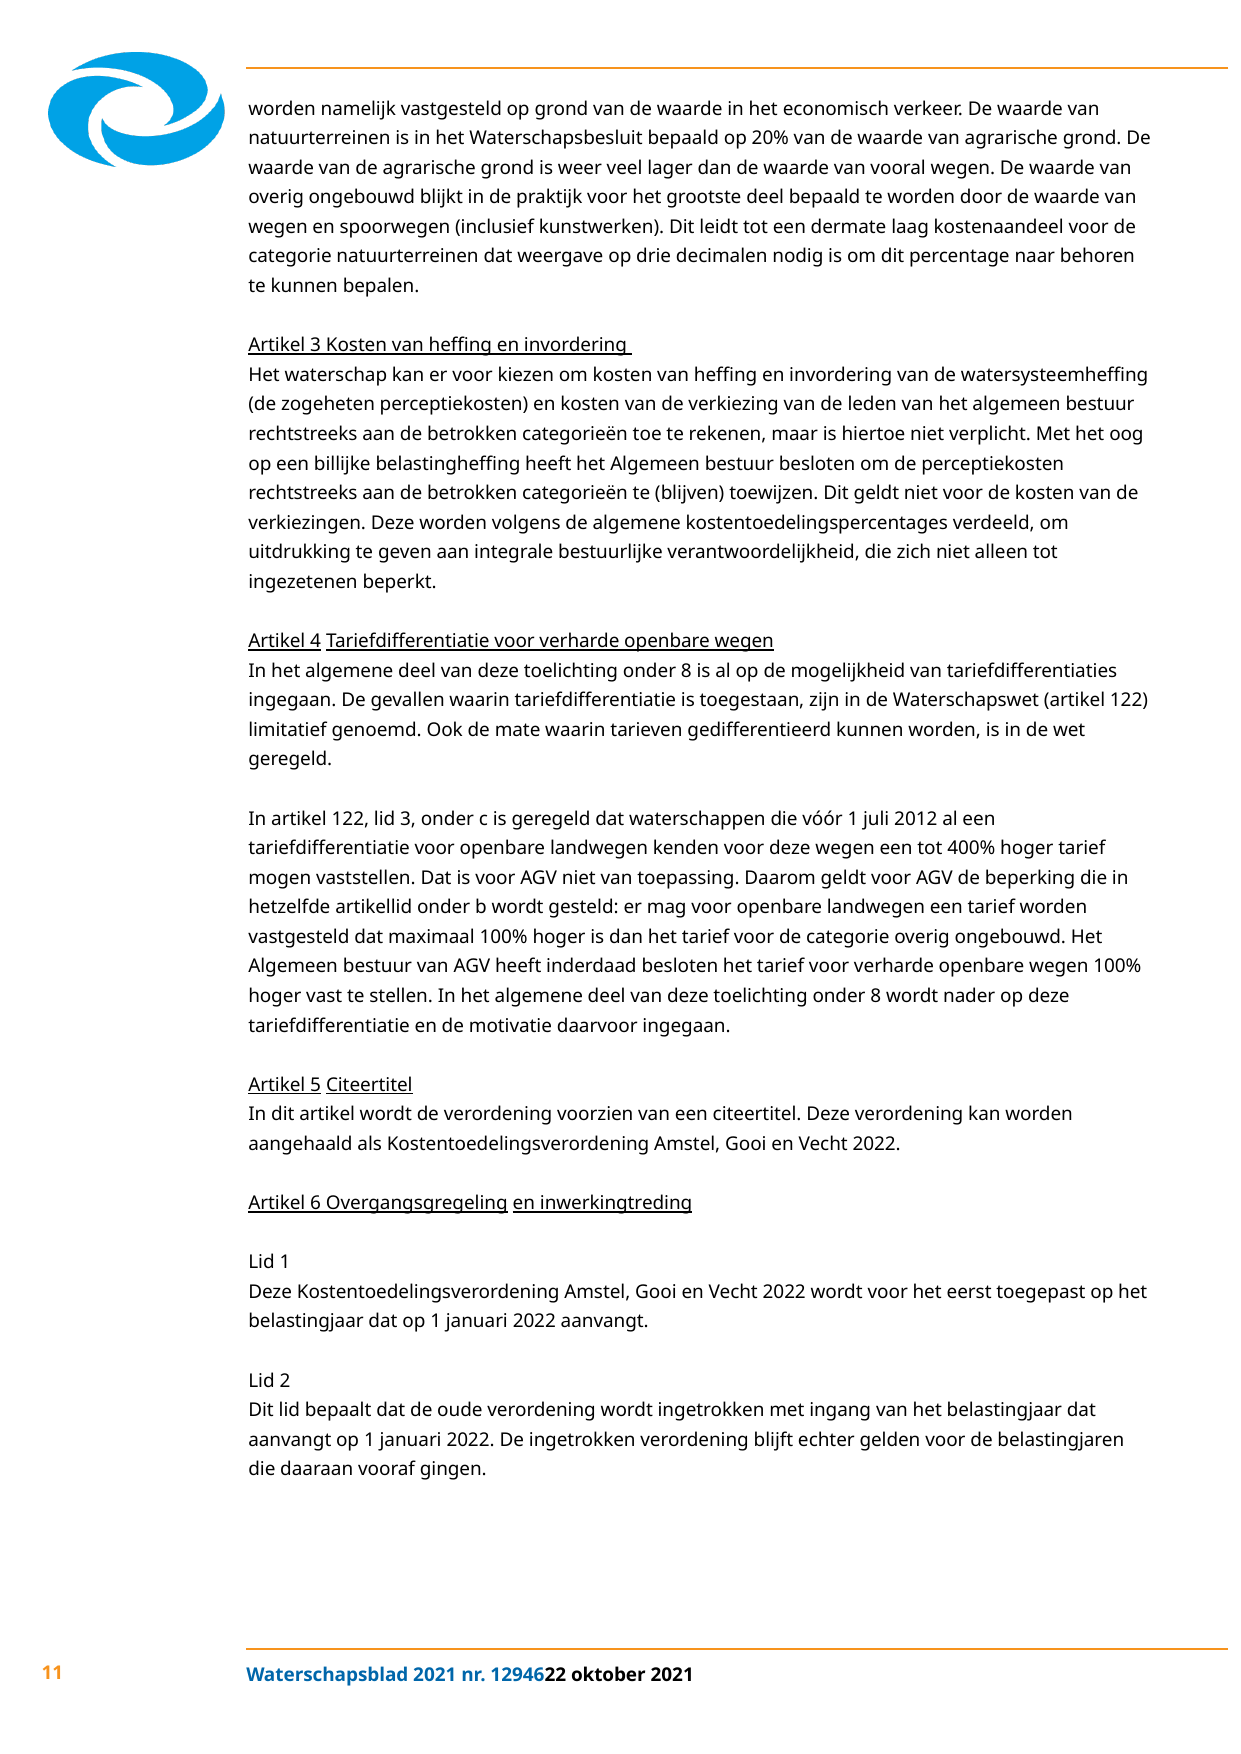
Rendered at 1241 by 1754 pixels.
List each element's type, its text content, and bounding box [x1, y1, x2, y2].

picture [41, 47, 231, 172]
text Artikel 4 Tariefdifferentiatie voor verharde openbare wegen [248, 627, 1152, 653]
text Lid 1 [248, 1248, 1152, 1274]
text Deze Kostentoedelingsverordening Amstel, Gooi en Vecht 2022 wordt voor het eerst toegepast op het belastingjaar dat op 1 januari 2022 aanvangt. [248, 1278, 1152, 1333]
text Lid 2 [248, 1367, 1152, 1393]
text worden namelijk vastgesteld op grond van de waarde in het economisch verkeer. De waarde van natuurterreinen is in het Waterschapsbesluit bepaald op 20% van de waarde van agrarische grond. De waarde van de agrarische grond is weer veel lager dan de waarde van vooral wegen. De waarde van overig ongebouwd blijkt in de praktijk voor het grootste deel bepaald te worden door de waarde van wegen en spoorwegen (inclusief kunstwerken). Dit leidt tot een dermate laag kostenaandeel voor de categorie natuurterreinen dat weergave op drie decimalen nodig is om dit percentage naar behoren te kunnen bepalen. [248, 95, 1152, 298]
text Artikel 5 Citeertitel [248, 1071, 1152, 1097]
text Dit lid bepaalt dat de oude verordening wordt ingetrokken met ingang van het belastingjaar dat aanvangt op 1 januari 2022. De ingetrokken verordening blijft echter gelden voor de belastingjaren die daaraan vooraf gingen. [248, 1396, 1152, 1481]
text In het algemene deel van deze toelichting onder 8 is al op de mogelijkheid van tariefdifferentiaties ingegaan. De gevallen waarin tariefdifferentiatie is toegestaan, zijn in de Waterschapswet (artikel 122) limitatief genoemd. Ook de mate waarin tarieven gedifferentieerd kunnen worden, is in de wet geregeld. [248, 657, 1152, 771]
text Artikel 6 Overgangsgregeling en inwerkingtreding [248, 1189, 1152, 1215]
text Het waterschap kan er voor kiezen om kosten van heffing en invordering van de watersysteemheffing (de zogeheten perceptiekosten) en kosten van de verkiezing van de leden van het algemeen bestuur rechtstreeks aan de betrokken categorieën toe te rekenen, maar is hiertoe niet verplicht. Met het oog op een billijke belastingheffing heeft het Algemeen bestuur besloten om de perceptiekosten rechtstreeks aan de betrokken categorieën te (blijven) toewijzen. Dit geldt niet voor de kosten van de verkiezingen. Deze worden volgens de algemene kostentoedelingspercentages verdeeld, om uitdrukking te geven aan integrale bestuurlijke verantwoordelijkheid, die zich niet alleen tot ingezetenen beperkt. [248, 361, 1152, 594]
text In artikel 122, lid 3, onder c is geregeld dat waterschappen die vóór 1 juli 2012 al een tariefdifferentiatie voor openbare landwegen kenden voor deze wegen een tot 400% hoger tarief mogen vaststellen. Dat is voor AGV niet van toepassing. Daarom geldt voor AGV de beperking die in hetzelfde artikellid onder b wordt gesteld: er mag voor openbare landwegen een tarief worden vastgesteld dat maximaal 100% hoger is dan het tarief voor de categorie overig ongebouwd. Het Algemeen bestuur van AGV heeft inderdaad besloten het tarief voor verharde openbare wegen 100% hoger vast te stellen. In het algemene deel van deze toelichting onder 8 wordt nader op deze tariefdifferentiatie en de motivatie daarvoor ingegaan. [248, 805, 1152, 1038]
text Artikel 3 Kosten van heffing en invordering [248, 331, 1152, 357]
text In dit artikel wordt de verordening voorzien van een citeertitel. Deze verordening kan worden aangehaald als Kostentoedelingsverordening Amstel, Gooi en Vecht 2022. [248, 1101, 1152, 1156]
